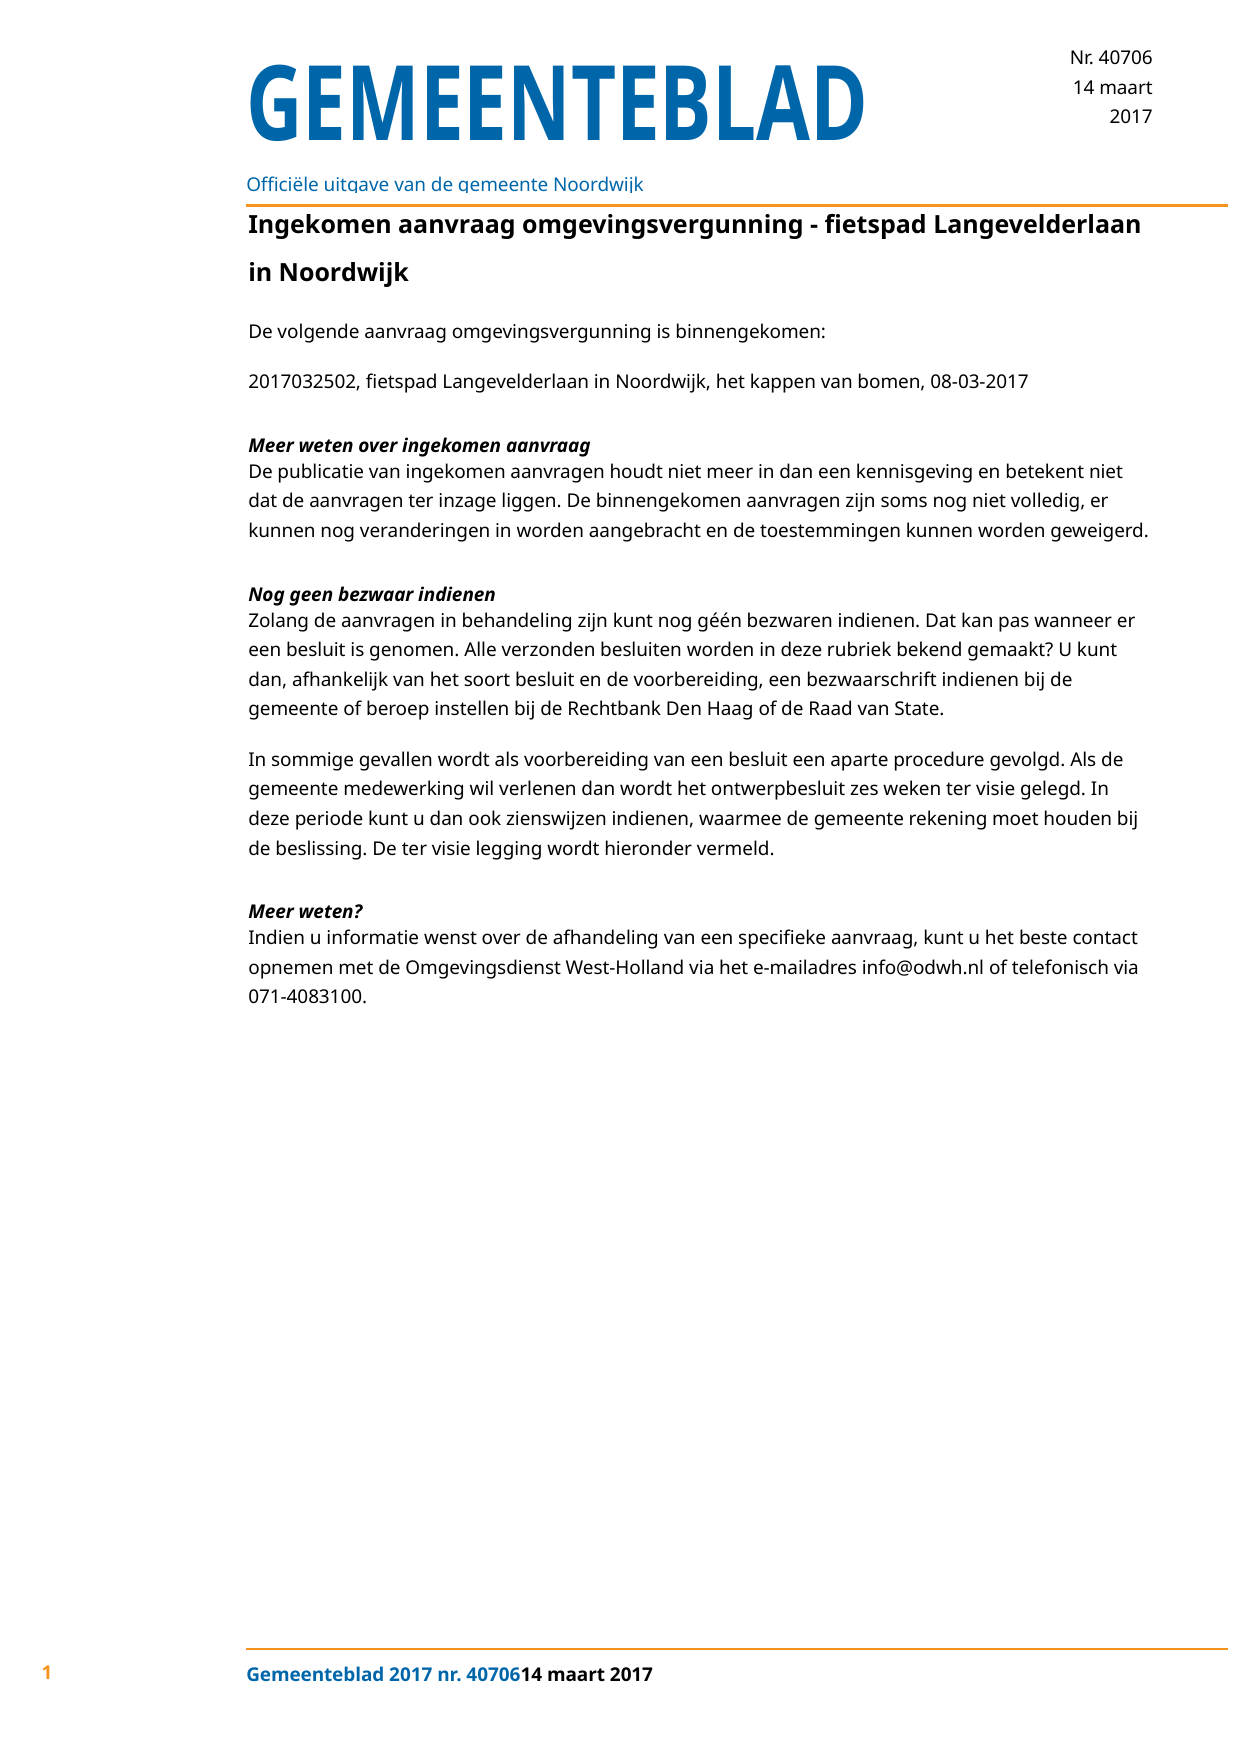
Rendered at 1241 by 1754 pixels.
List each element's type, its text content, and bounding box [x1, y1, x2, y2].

text Nog geen bezwaar indienen [248, 581, 1152, 607]
picture [41, 47, 231, 172]
text Ingekomen aanvraag omgevingsvergunning - fietspad Langevelderlaan in Noordwijk [248, 207, 1152, 288]
text Meer weten? [248, 899, 1152, 924]
text De publicatie van ingekomen aanvragen houdt niet meer in dan een kennisgeving en betekent niet dat de aanvragen ter inzage liggen. De binnengekomen aanvragen zijn soms nog niet volledig, er kunnen nog veranderingen in worden aangebracht en de toestemmingen kunnen worden geweigerd. [248, 458, 1152, 543]
text De volgende aanvraag omgevingsvergunning is binnengekomen: [248, 318, 1152, 344]
text 2017032502, fietspad Langevelderlaan in Noordwijk, het kappen van bomen, 08-03-2017 [248, 368, 1152, 394]
text Indien u informatie wenst over de afhandeling van een specifieke aanvraag, kunt u het beste contact opnemen met de Omgevingsdienst West-Holland via het e-mailadres info@odwh.nl of telefonisch via 071-4083100. [248, 924, 1152, 1009]
text Meer weten over ingekomen aanvraag [248, 432, 1152, 458]
text In sommige gevallen wordt als voorbereiding van een besluit een aparte procedure gevolgd. Als de gemeente medewerking wil verlenen dan wordt het ontwerpbesluit zes weken ter visie gelegd. In deze periode kunt u dan ook zienswijzen indienen, waarmee de gemeente rekening moet houden bij de beslissing. De ter visie legging wordt hieronder vermeld. [248, 746, 1152, 861]
text Zolang de aanvragen in behandeling zijn kunt nog géén bezwaren indienen. Dat kan pas wanneer er een besluit is genomen. Alle verzonden besluiten worden in deze rubriek bekend gemaakt? U kunt dan, afhankelijk van het soort besluit en de voorbereiding, een bezwaarschrift indienen bij de gemeente of beroep instellen bij de Rechtbank Den Haag of de Raad van State. [248, 607, 1152, 721]
